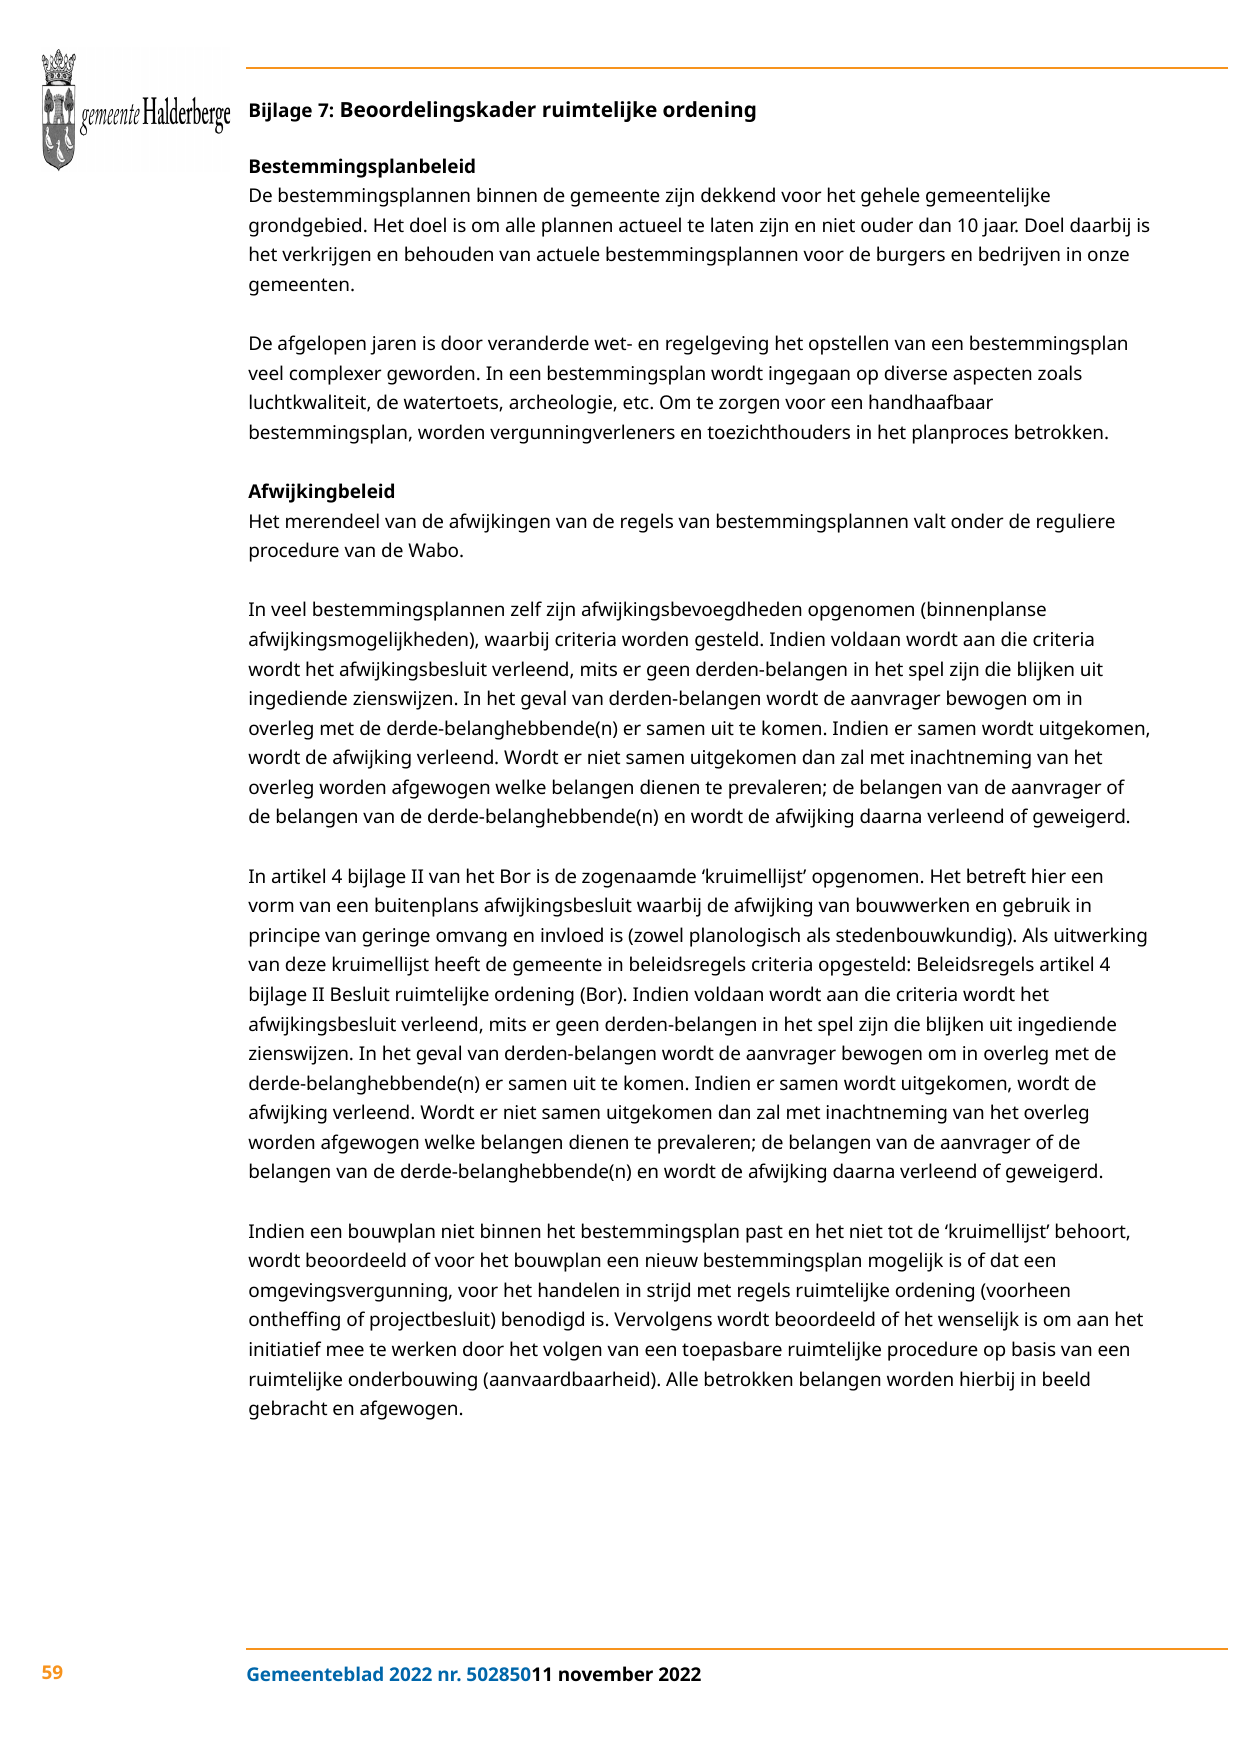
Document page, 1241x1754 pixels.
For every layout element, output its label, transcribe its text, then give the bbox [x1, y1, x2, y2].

text De afgelopen jaren is door veranderde wet- en regelgeving het opstellen van een bestemmingsplan veel complexer geworden. In een bestemmingsplan wordt ingegaan op diverse aspecten zoals luchtkwaliteit, de watertoets, archeologie, etc. Om te zorgen voor een handhaafbaar bestemmingsplan, worden vergunningverleners en toezichthouders in het planproces betrokken. [248, 330, 1152, 445]
text Bestemmingsplanbeleid [248, 153, 1152, 179]
text Indien een bouwplan niet binnen het bestemmingsplan past en het niet tot de ‘kruimellijst’ behoort, wordt beoordeeld of voor het bouwplan een nieuw bestemmingsplan mogelijk is of dat een omgevingsvergunning, voor het handelen in strijd met regels ruimtelijke ordening (voorheen ontheffing of projectbesluit) benodigd is. Vervolgens wordt beoordeeld of het wenselijk is om aan het initiatief mee te werken door het volgen van een toepasbare ruimtelijke procedure op basis van een ruimtelijke onderbouwing (aanvaardbaarheid). Alle betrokken belangen worden hierbij in beeld gebracht en afgewogen. [248, 1218, 1152, 1421]
picture [41, 47, 231, 172]
text In veel bestemmingsplannen zelf zijn afwijkingsbevoegdheden opgenomen (binnenplanse afwijkingsmogelijkheden), waarbij criteria worden gesteld. Indien voldaan wordt aan die criteria wordt het afwijkingsbesluit verleend, mits er geen derden-belangen in het spel zijn die blijken uit ingediende zienswijzen. In het geval van derden-belangen wordt de aanvrager bewogen om in overleg met de derde-belanghebbende(n) er samen uit te komen. Indien er samen wordt uitgekomen, wordt de afwijking verleend. Wordt er niet samen uitgekomen dan zal met inachtneming van het overleg worden afgewogen welke belangen dienen te prevaleren; de belangen van de aanvrager of de belangen van de derde-belanghebbende(n) en wordt de afwijking daarna verleend of geweigerd. [248, 597, 1152, 829]
text Het merendeel van de afwijkingen van de regels van bestemmingsplannen valt onder de reguliere procedure van de Wabo. [248, 508, 1152, 563]
text Bijlage 7: Beoordelingskader ruimtelijke ordening [248, 95, 1152, 123]
text De bestemmingsplannen binnen de gemeente zijn dekkend voor het gehele gemeentelijke grondgebied. Het doel is om alle plannen actueel te laten zijn en niet ouder dan 10 jaar. Doel daarbij is het verkrijgen en behouden van actuele bestemmingsplannen voor de burgers en bedrijven in onze gemeenten. [248, 182, 1152, 297]
text Afwijkingbeleid [248, 478, 1152, 504]
text In artikel 4 bijlage II van het Bor is de zogenaamde ‘kruimellijst’ opgenomen. Het betreft hier een vorm van een buitenplans afwijkingsbesluit waarbij de afwijking van bouwwerken en gebruik in principe van geringe omvang en invloed is (zowel planologisch als stedenbouwkundig). Als uitwerking van deze kruimellijst heeft de gemeente in beleidsregels criteria opgesteld: Beleidsregels artikel 4 bijlage II Besluit ruimtelijke ordening (Bor). Indien voldaan wordt aan die criteria wordt het afwijkingsbesluit verleend, mits er geen derden-belangen in het spel zijn die blijken uit ingediende zienswijzen. In het geval van derden-belangen wordt de aanvrager bewogen om in overleg met de derde-belanghebbende(n) er samen uit te komen. Indien er samen wordt uitgekomen, wordt de afwijking verleend. Wordt er niet samen uitgekomen dan zal met inachtneming van het overleg worden afgewogen welke belangen dienen te prevaleren; de belangen van de aanvrager of de belangen van de derde-belanghebbende(n) en wordt de afwijking daarna verleend of geweigerd. [248, 863, 1152, 1184]
